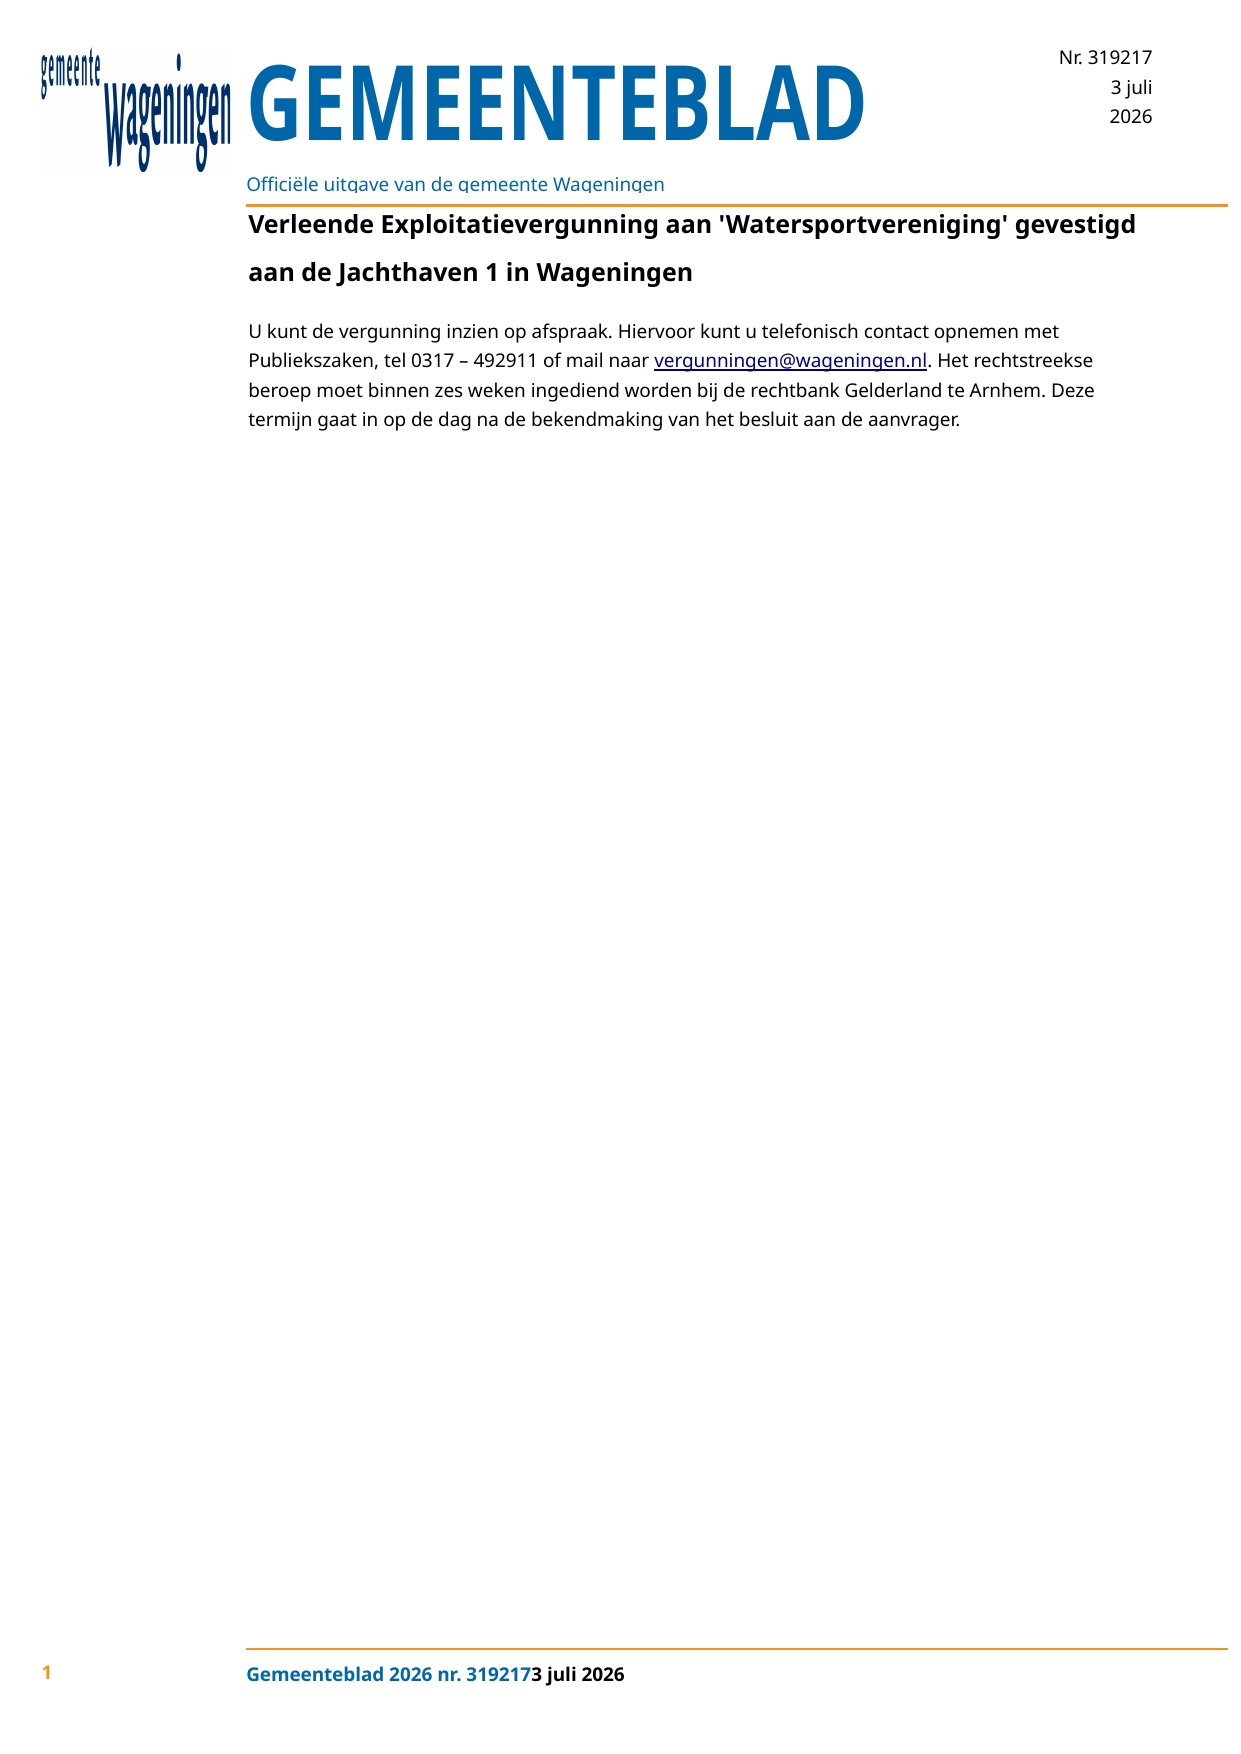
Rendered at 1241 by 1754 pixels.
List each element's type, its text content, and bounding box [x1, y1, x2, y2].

picture [41, 47, 231, 172]
text Verleende Exploitatievergunning aan 'Watersportvereniging' gevestigd aan de Jachthaven 1 in Wageningen [248, 207, 1152, 288]
text U kunt de vergunning inzien op afspraak. Hiervoor kunt u telefonisch contact opnemen met Publiekszaken, tel 0317 – 492911 of mail naar vergunningen@wageningen.nl. Het rechtstreekse beroep moet binnen zes weken ingediend worden bij de rechtbank Gelderland te Arnhem. Deze termijn gaat in op de dag na de bekendmaking van het besluit aan de aanvrager. [248, 318, 1152, 432]
